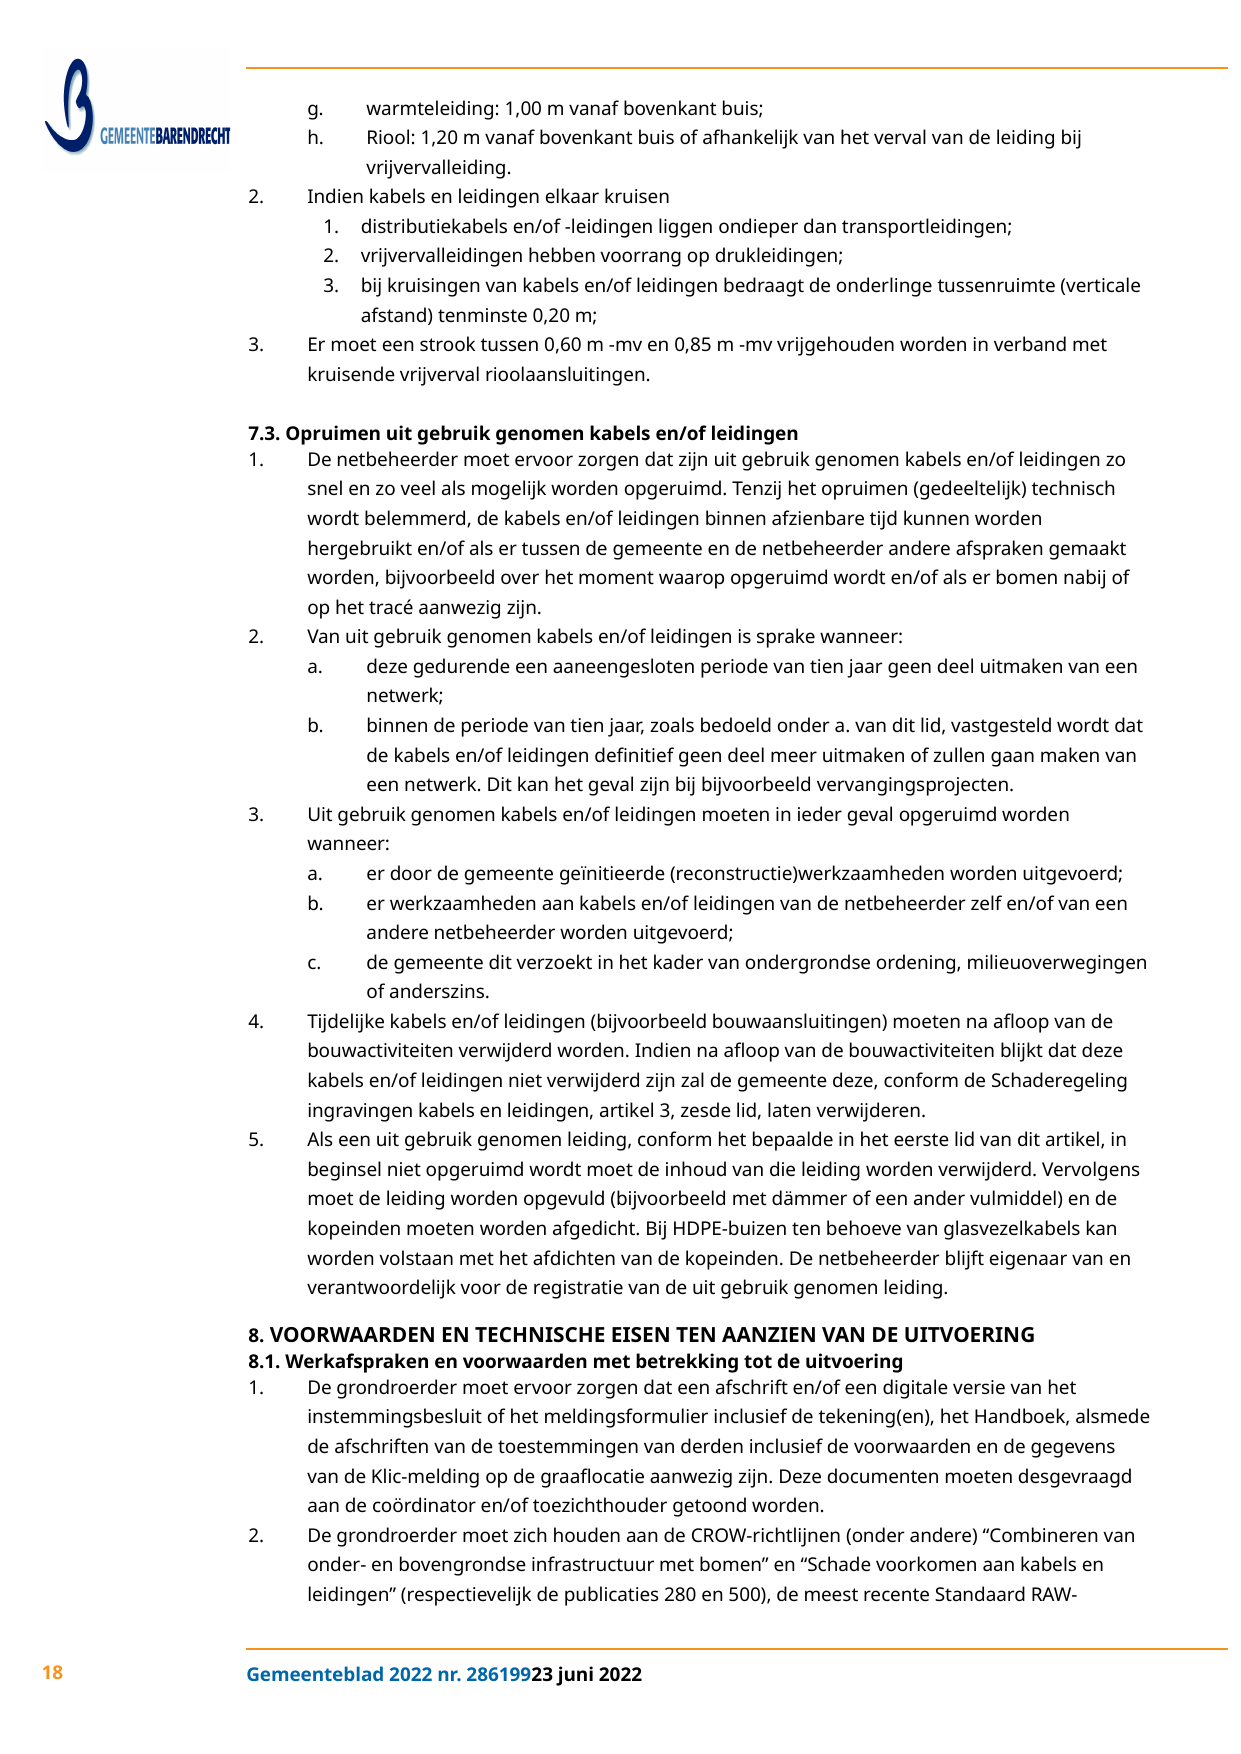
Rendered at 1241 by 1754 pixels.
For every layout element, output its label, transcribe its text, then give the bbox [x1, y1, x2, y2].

list De netbeheerder moet ervoor zorgen dat zijn uit gebruik genomen kabels en/of leidingen zo snel en zo veel als mogelijk worden opgeruimd. Tenzij het opruimen (gedeeltelijk) technisch wordt belemmerd, de kabels en/of leidingen binnen afzienbare tijd kunnen worden hergebruikt en/of als er tussen de gemeente en de netbeheerder andere afspraken gemaakt worden, bijvoorbeeld over het moment waarop opgeruimd wordt en/of als er bomen nabij of op het tracé aanwezig zijn. [248, 446, 1152, 619]
list Uit gebruik genomen kabels en/of leidingen moeten in ieder geval opgeruimd worden wanneer: [248, 801, 1152, 856]
list bij kruisingen van kabels en/of leidingen bedraagt de onderlinge tussenruimte (verticale afstand) tenminste 0,20 m; [323, 272, 1152, 328]
list de gemeente dit verzoekt in het kader van ondergrondse ordening, milieuoverwegingen of anderszins. [307, 949, 1152, 1004]
list binnen de periode van tien jaar, zoals bedoeld onder a. van dit lid, vastgesteld wordt dat de kabels en/of leidingen definitief geen deel meer uitmaken of zullen gaan maken van een netwerk. Dit kan het geval zijn bij bijvoorbeeld vervangingsprojecten. [307, 712, 1152, 797]
list distributiekabels en/of -leidingen liggen ondieper dan transportleidingen; [323, 213, 1152, 239]
list Riool: 1,20 m vanaf bovenkant buis of afhankelijk van het verval van de leiding bij vrijvervalleiding. [307, 124, 1152, 180]
list Van uit gebruik genomen kabels en/of leidingen is sprake wanneer: [248, 623, 1152, 649]
list er werkzaamheden aan kabels en/of leidingen van de netbeheerder zelf en/of van een andere netbeheerder worden uitgevoerd; [307, 890, 1152, 945]
list De grondroerder moet ervoor zorgen dat een afschrift en/of een digitale versie van het instemmingsbesluit of het meldingsformulier inclusief de tekening(en), het Handboek, alsmede de afschriften van de toestemmingen van derden inclusief de voorwaarden en de gegevens van de Klic-melding op de graaflocatie aanwezig zijn. Deze documenten moeten desgevraagd aan de coördinator en/of toezichthouder getoond worden. [248, 1374, 1152, 1518]
list er door de gemeente geïnitieerde (reconstructie)werkzaamheden worden uitgevoerd; [307, 860, 1152, 886]
list Tijdelijke kabels en/of leidingen (bijvoorbeeld bouwaansluitingen) moeten na afloop van de bouwactiviteiten verwijderd worden. Indien na afloop van de bouwactiviteiten blijkt dat deze kabels en/of leidingen niet verwijderd zijn zal de gemeente deze, conform de Schaderegeling ingravingen kabels en leidingen, artikel 3, zesde lid, laten verwijderen. [248, 1008, 1152, 1122]
list deze gedurende een aaneengesloten periode van tien jaar geen deel uitmaken van een netwerk; [307, 653, 1152, 708]
list vrijvervalleidingen hebben voorrang op drukleidingen; [323, 243, 1152, 268]
picture [41, 47, 231, 172]
text 7.3. Opruimen uit gebruik genomen kabels en/of leidingen [248, 420, 1152, 446]
list Als een uit gebruik genomen leiding, conform het bepaalde in het eerste lid van dit artikel, in beginsel niet opgeruimd wordt moet de inhoud van die leiding worden verwijderd. Vervolgens moet de leiding worden opgevuld (bijvoorbeeld met dämmer of een ander vulmiddel) en de kopeinden moeten worden afgedicht. Bij HDPE-buizen ten behoeve van glasvezelkabels kan worden volstaan met het afdichten van de kopeinden. De netbeheerder blijft eigenaar van en verantwoordelijk voor de registratie van de uit gebruik genomen leiding. [248, 1126, 1152, 1300]
list warmteleiding: 1,00 m vanaf bovenkant buis; [307, 95, 1152, 121]
list Er moet een strook tussen 0,60 m -mv en 0,85 m -mv vrijgehouden worden in verband met kruisende vrijverval rioolaansluitingen. [248, 331, 1152, 387]
list Indien kabels en leidingen elkaar kruisen [248, 183, 1152, 209]
text 8.1. Werkafspraken en voorwaarden met betrekking tot de uitvoering [248, 1348, 1152, 1374]
list De grondroerder moet zich houden aan de CROW-richtlijnen (onder andere) “Combineren van onder- en bovengrondse infrastructuur met bomen” en “Schade voorkomen aan kabels en leidingen” (respectievelijk de publicaties 280 en 500), de meest recente Standaard RAW- [248, 1522, 1152, 1607]
text 8. VOORWAARDEN EN TECHNISCHE EISEN TEN AANZIEN VAN DE UITVOERING [248, 1320, 1152, 1348]
